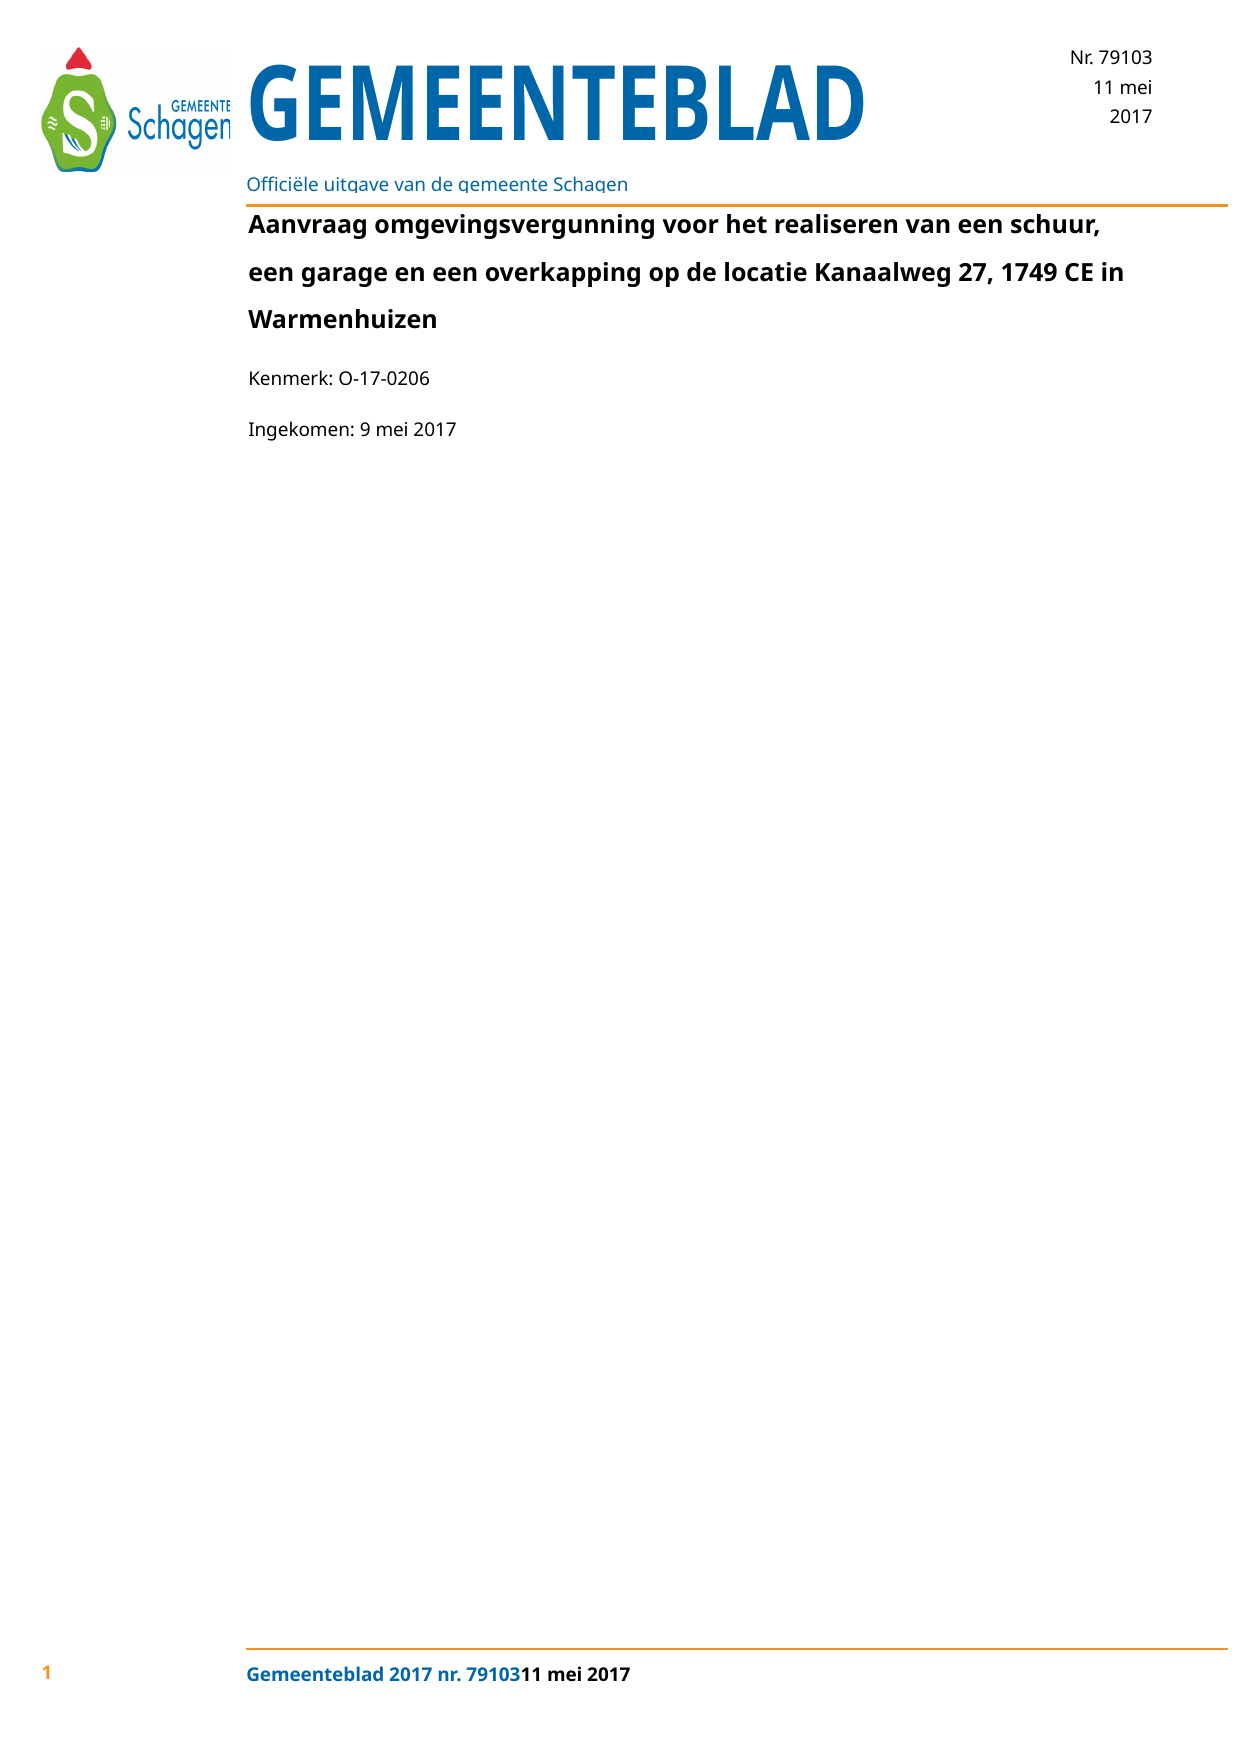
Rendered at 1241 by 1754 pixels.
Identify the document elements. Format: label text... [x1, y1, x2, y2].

picture [41, 47, 231, 172]
text Kenmerk: O-17-0206 [248, 366, 1152, 391]
text Ingekomen: 9 mei 2017 [248, 416, 1152, 442]
text Aanvraag omgevingsvergunning voor het realiseren van een schuur, een garage en een overkapping op de locatie Kanaalweg 27, 1749 CE in Warmenhuizen [248, 207, 1152, 336]
